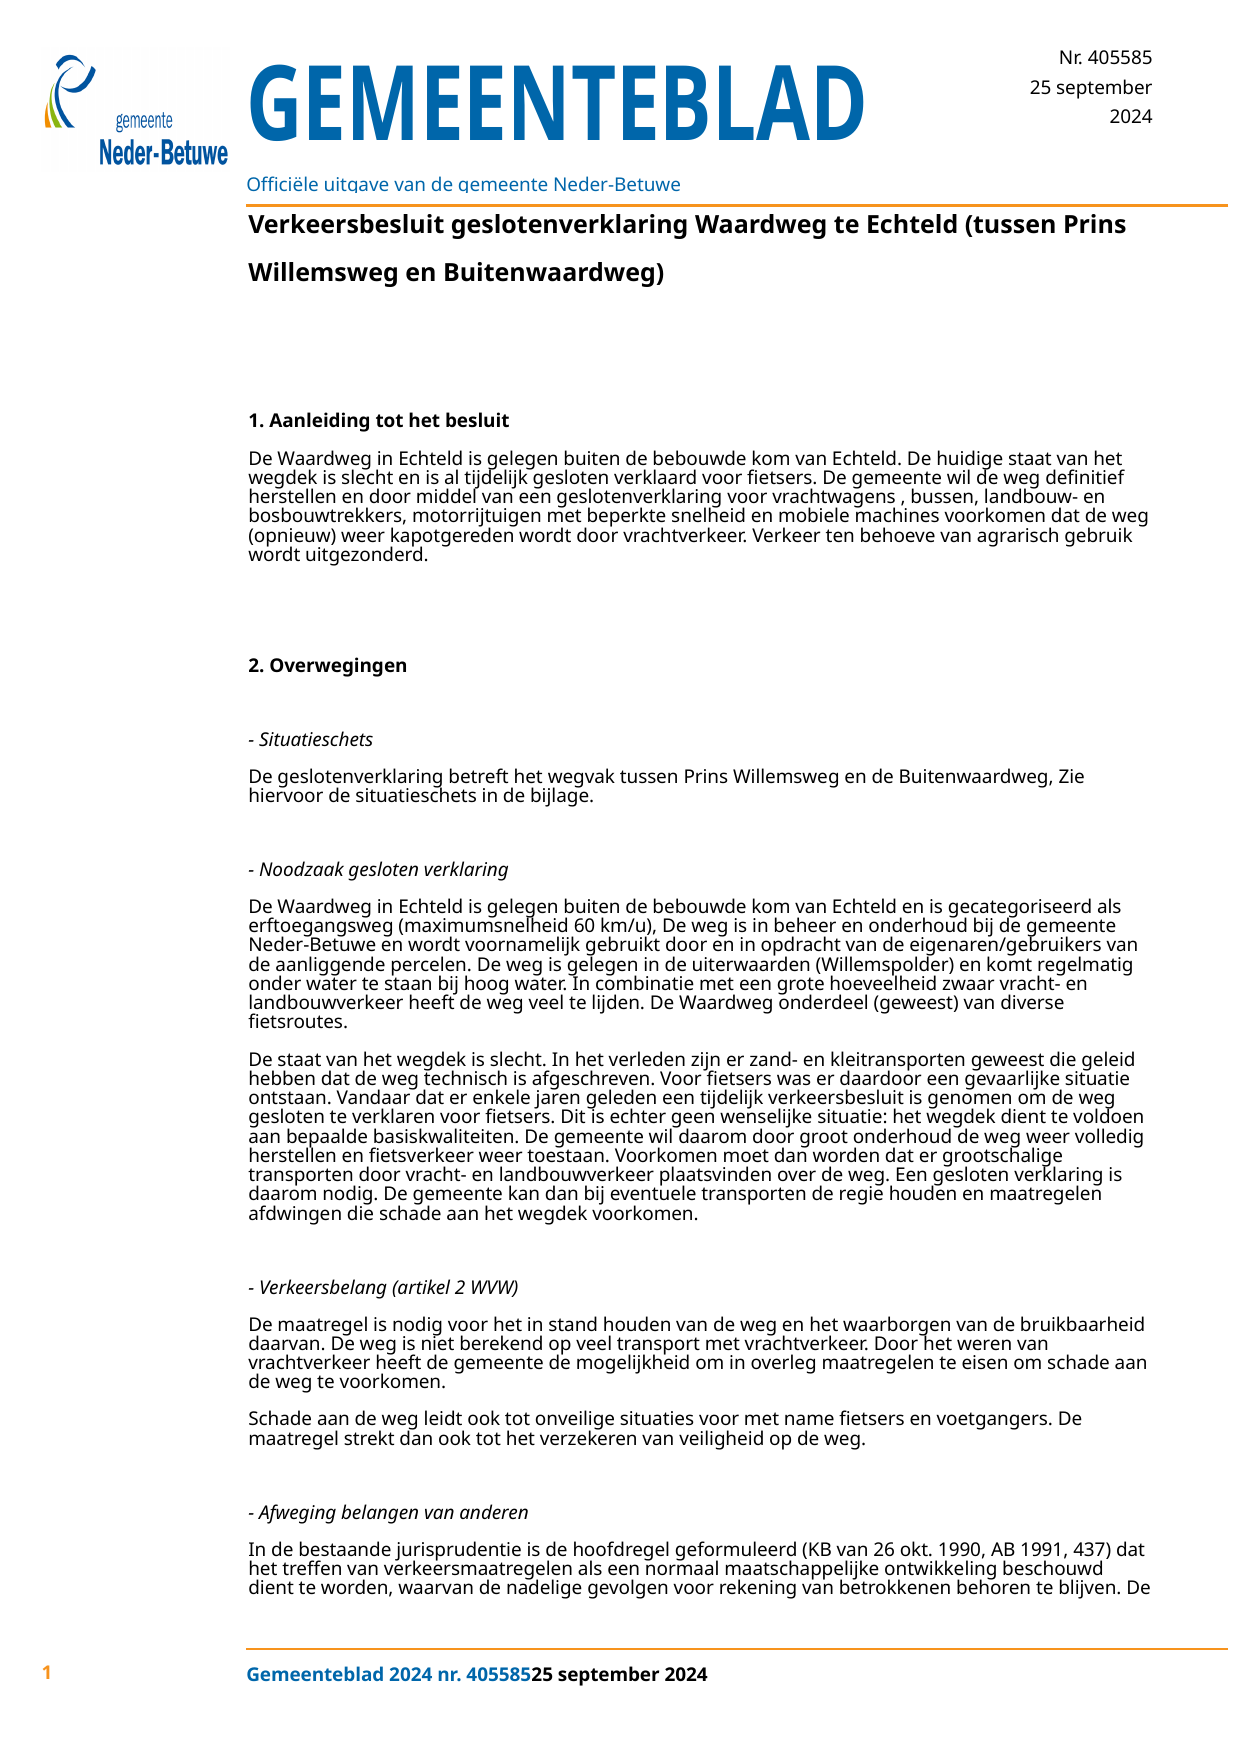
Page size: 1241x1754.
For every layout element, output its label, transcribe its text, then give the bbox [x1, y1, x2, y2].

text 1. Aanleiding tot het besluit [248, 412, 1152, 432]
picture [41, 47, 231, 172]
text De Waardweg in Echteld is gelegen buiten de bebouwde kom van Echteld en is gecategoriseerd als erftoegangsweg (maximumsnelheid 60 km/u), De weg is in beheer en onderhoud bij de gemeente Neder-Betuwe en wordt voornamelijk gebruikt door en in opdracht van de eigenaren/gebruikers van de aanliggende percelen. De weg is gelegen in de uiterwaarden (Willemspolder) en komt regelmatig onder water te staan bij hoog water. In combinatie met een grote hoeveelheid zwaar vracht- en landbouwverkeer heeft de weg veel te lijden. De Waardweg onderdeel (geweest) van diverse fietsroutes. [248, 898, 1152, 1033]
text 2. Overwegingen [248, 657, 1152, 676]
text De Waardweg in Echteld is gelegen buiten de bebouwde kom van Echteld. De huidige staat van het wegdek is slecht en is al tijdelijk gesloten verklaard voor fietsers. De gemeente wil de weg definitief herstellen en door middel van een geslotenverklaring voor vrachtwagens , bussen, landbouw- en bosbouwtrekkers, motorrijtuigen met beperkte snelheid en mobiele machines voorkomen dat de weg (opnieuw) weer kapotgereden wordt door vrachtverkeer. Verkeer ten behoeve van agrarisch gebruik wordt uitgezonderd. [248, 449, 1152, 565]
text Schade aan de weg leidt ook tot onveilige situaties voor met name fietsers en voetgangers. De maatregel strekt dan ook tot het verzekeren van veiligheid op de weg. [248, 1410, 1152, 1449]
text - Verkeersbelang (artikel 2 WVW) [248, 1279, 1152, 1298]
text De staat van het wegdek is slecht. In het verleden zijn er zand- en kleitransporten geweest die geleid hebben dat de weg technisch is afgeschreven. Voor fietsers was er daardoor een gevaarlijke situatie ontstaan. Vandaar dat er enkele jaren geleden een tijdelijk verkeersbesluit is genomen om de weg gesloten te verklaren voor fietsers. Dit is echter geen wenselijke situatie: het wegdek dient te voldoen aan bepaalde basiskwaliteiten. De gemeente wil daarom door groot onderhoud de weg weer volledig herstellen en fietsverkeer weer toestaan. Voorkomen moet dan worden dat er grootschalige transporten door vracht- en landbouwverkeer plaatsvinden over de weg. Een gesloten verklaring is daarom nodig. De gemeente kan dan bij eventuele transporten de regie houden en maatregelen afdwingen die schade aan het wegdek voorkomen. [248, 1051, 1152, 1224]
text - Noodzaak gesloten verklaring [248, 861, 1152, 880]
text De maatregel is nodig voor het in stand houden van de weg en het waarborgen van de bruikbaarheid daarvan. De weg is niet berekend op veel transport met vrachtverkeer. Door het weren van vrachtverkeer heeft de gemeente de mogelijkheid om in overleg maatregelen te eisen om schade aan de weg te voorkomen. [248, 1316, 1152, 1393]
text Verkeersbesluit geslotenverklaring Waardweg te Echteld (tussen Prins Willemsweg en Buitenwaardweg) [248, 207, 1152, 288]
text De geslotenverklaring betreft het wegvak tussen Prins Willemsweg en de Buitenwaardweg, Zie hiervoor de situatieschets in de bijlage. [248, 768, 1152, 806]
text - Afweging belangen van anderen [248, 1504, 1152, 1523]
text In de bestaande jurisprudentie is de hoofdregel geformuleerd (KB van 26 okt. 1990, AB 1991, 437) dat het treffen van verkeersmaatregelen als een normaal maatschappelijke ontwikkeling beschouwd dient te worden, waarvan de nadelige gevolgen voor rekening van betrokkenen behoren te blijven. De [248, 1541, 1152, 1598]
text - Situatieschets [248, 731, 1152, 750]
